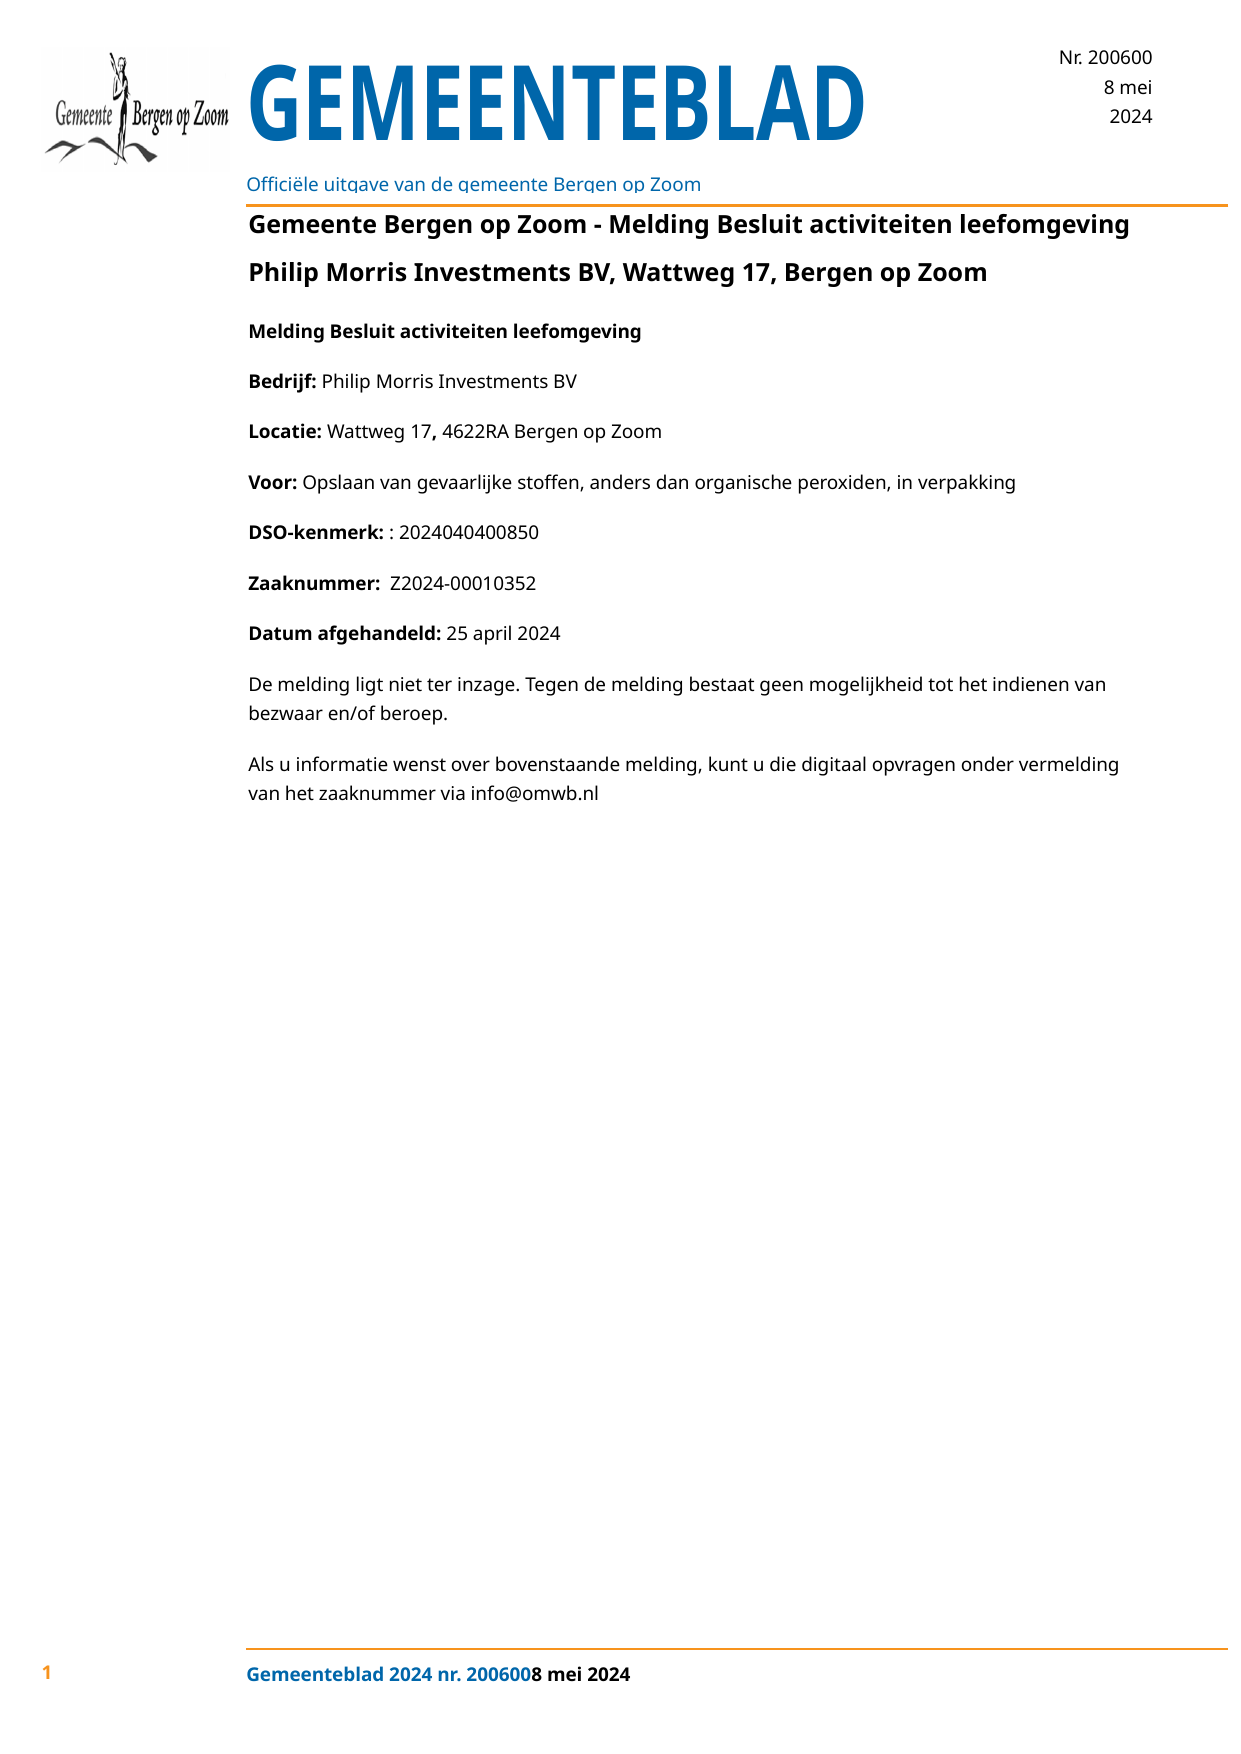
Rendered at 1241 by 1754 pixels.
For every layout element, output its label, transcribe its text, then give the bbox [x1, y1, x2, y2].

text Zaaknummer: Z2024-00010352 [248, 570, 1152, 596]
text Melding Besluit activiteiten leefomgeving [248, 318, 1152, 344]
text DSO-kenmerk: : 2024040400850 [248, 519, 1152, 545]
text Datum afgehandeld: 25 april 2024 [248, 620, 1152, 646]
text Als u informatie wenst over bovenstaande melding, kunt u die digitaal opvragen onder vermelding van het zaaknummer via info@omwb.nl [248, 751, 1152, 806]
text Locatie: Wattweg 17, 4622RA Bergen op Zoom [248, 419, 1152, 444]
text Bedrijf: Philip Morris Investments BV [248, 368, 1152, 394]
picture [41, 47, 231, 172]
text Voor: Opslaan van gevaarlijke stoffen, anders dan organische peroxiden, in verpakking [248, 469, 1152, 495]
text De melding ligt niet ter inzage. Tegen de melding bestaat geen mogelijkheid tot het indienen van bezwaar en/of beroep. [248, 671, 1152, 726]
text Gemeente Bergen op Zoom - Melding Besluit activiteiten leefomgeving Philip Morris Investments BV, Wattweg 17, Bergen op Zoom [248, 207, 1152, 288]
